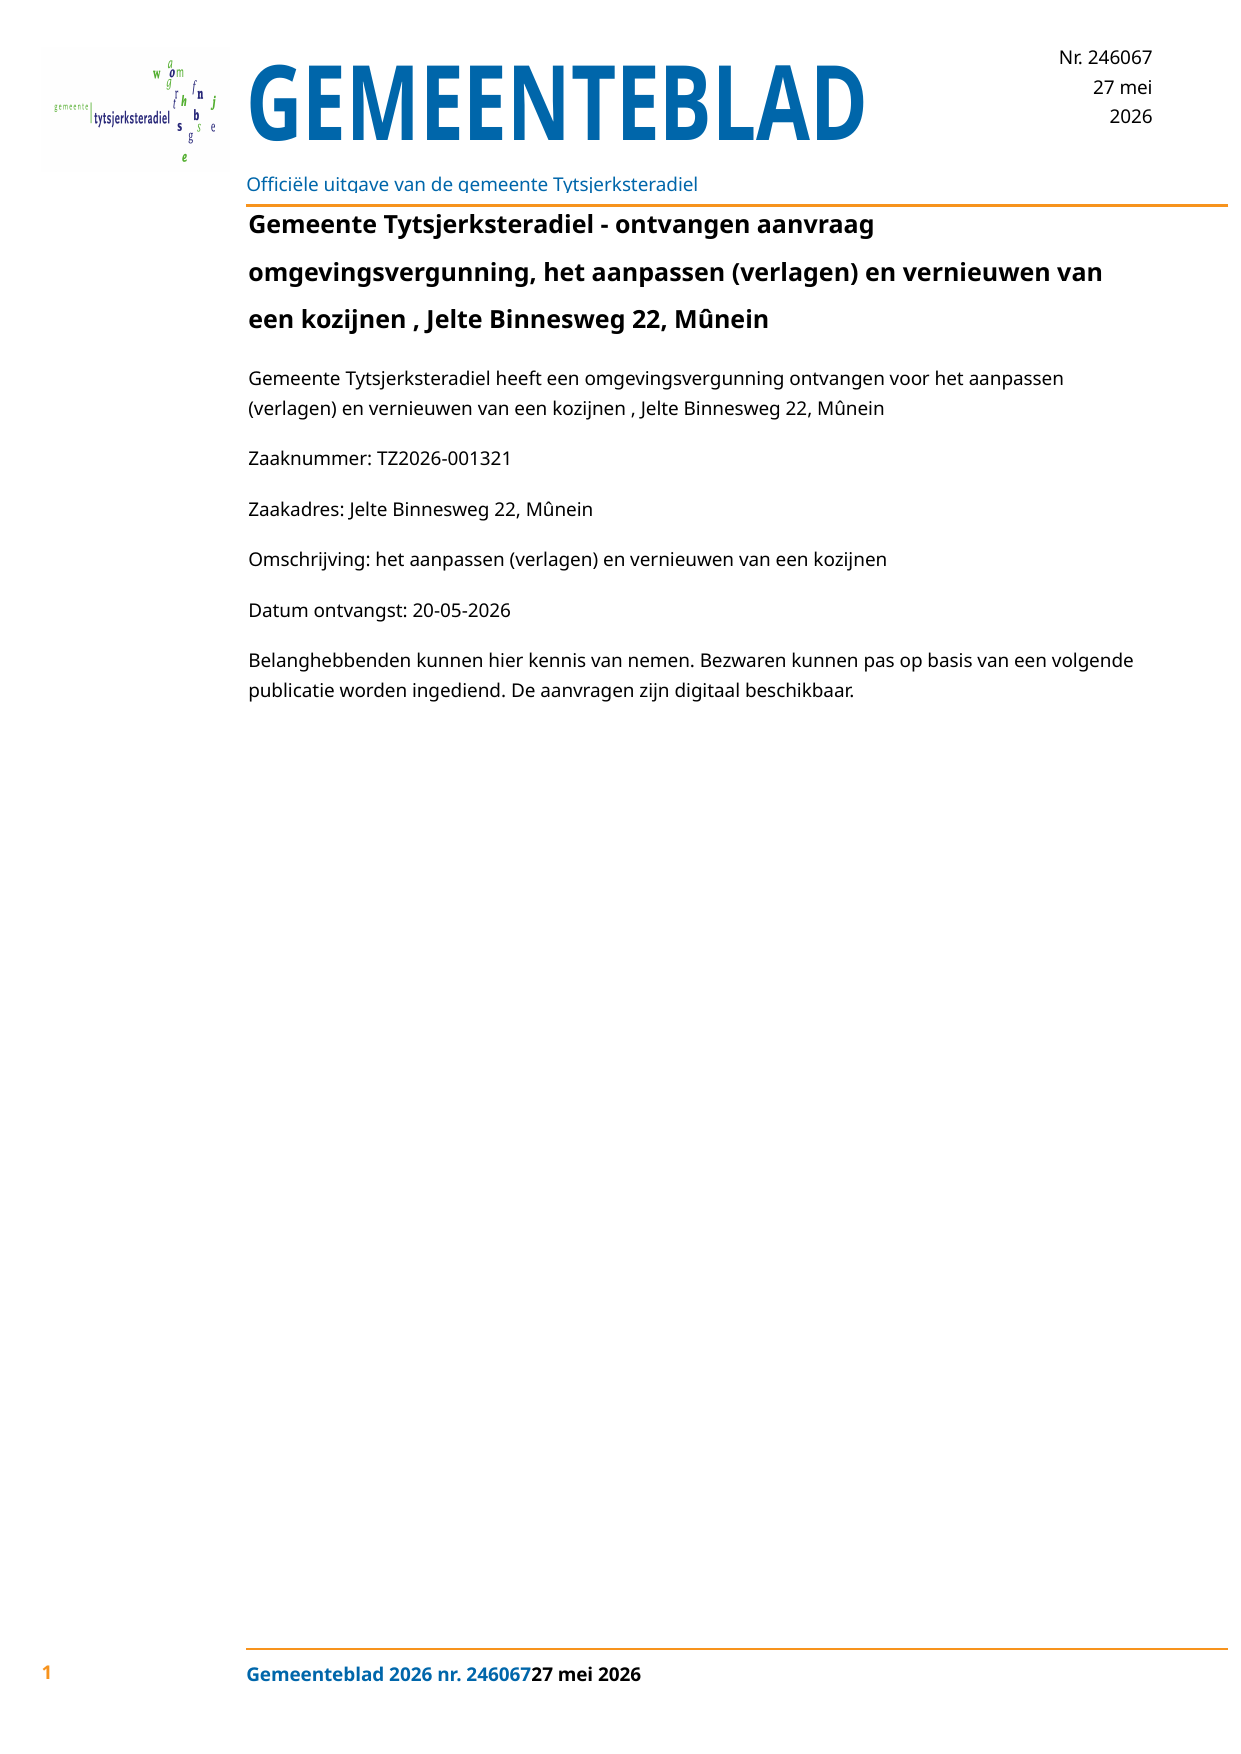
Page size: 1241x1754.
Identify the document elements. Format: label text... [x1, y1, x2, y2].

text Datum ontvangst: 20-05-2026 [248, 597, 1152, 622]
text Zaaknummer: TZ2026-001321 [248, 446, 1152, 471]
text Omschrijving: het aanpassen (verlagen) en vernieuwen van een kozijnen [248, 546, 1152, 572]
text Gemeente Tytsjerksteradiel heeft een omgevingsvergunning ontvangen voor het aanpassen (verlagen) en vernieuwen van een kozijnen , Jelte Binnesweg 22, Mûnein [248, 366, 1152, 421]
picture [41, 47, 231, 172]
text Belanghebbenden kunnen hier kennis van nemen. Bezwaren kunnen pas op basis van een volgende publicatie worden ingediend. De aanvragen zijn digitaal beschikbaar. [248, 647, 1152, 702]
text Gemeente Tytsjerksteradiel - ontvangen aanvraag omgevingsvergunning, het aanpassen (verlagen) en vernieuwen van een kozijnen , Jelte Binnesweg 22, Mûnein [248, 207, 1152, 336]
text Zaakadres: Jelte Binnesweg 22, Mûnein [248, 496, 1152, 522]
